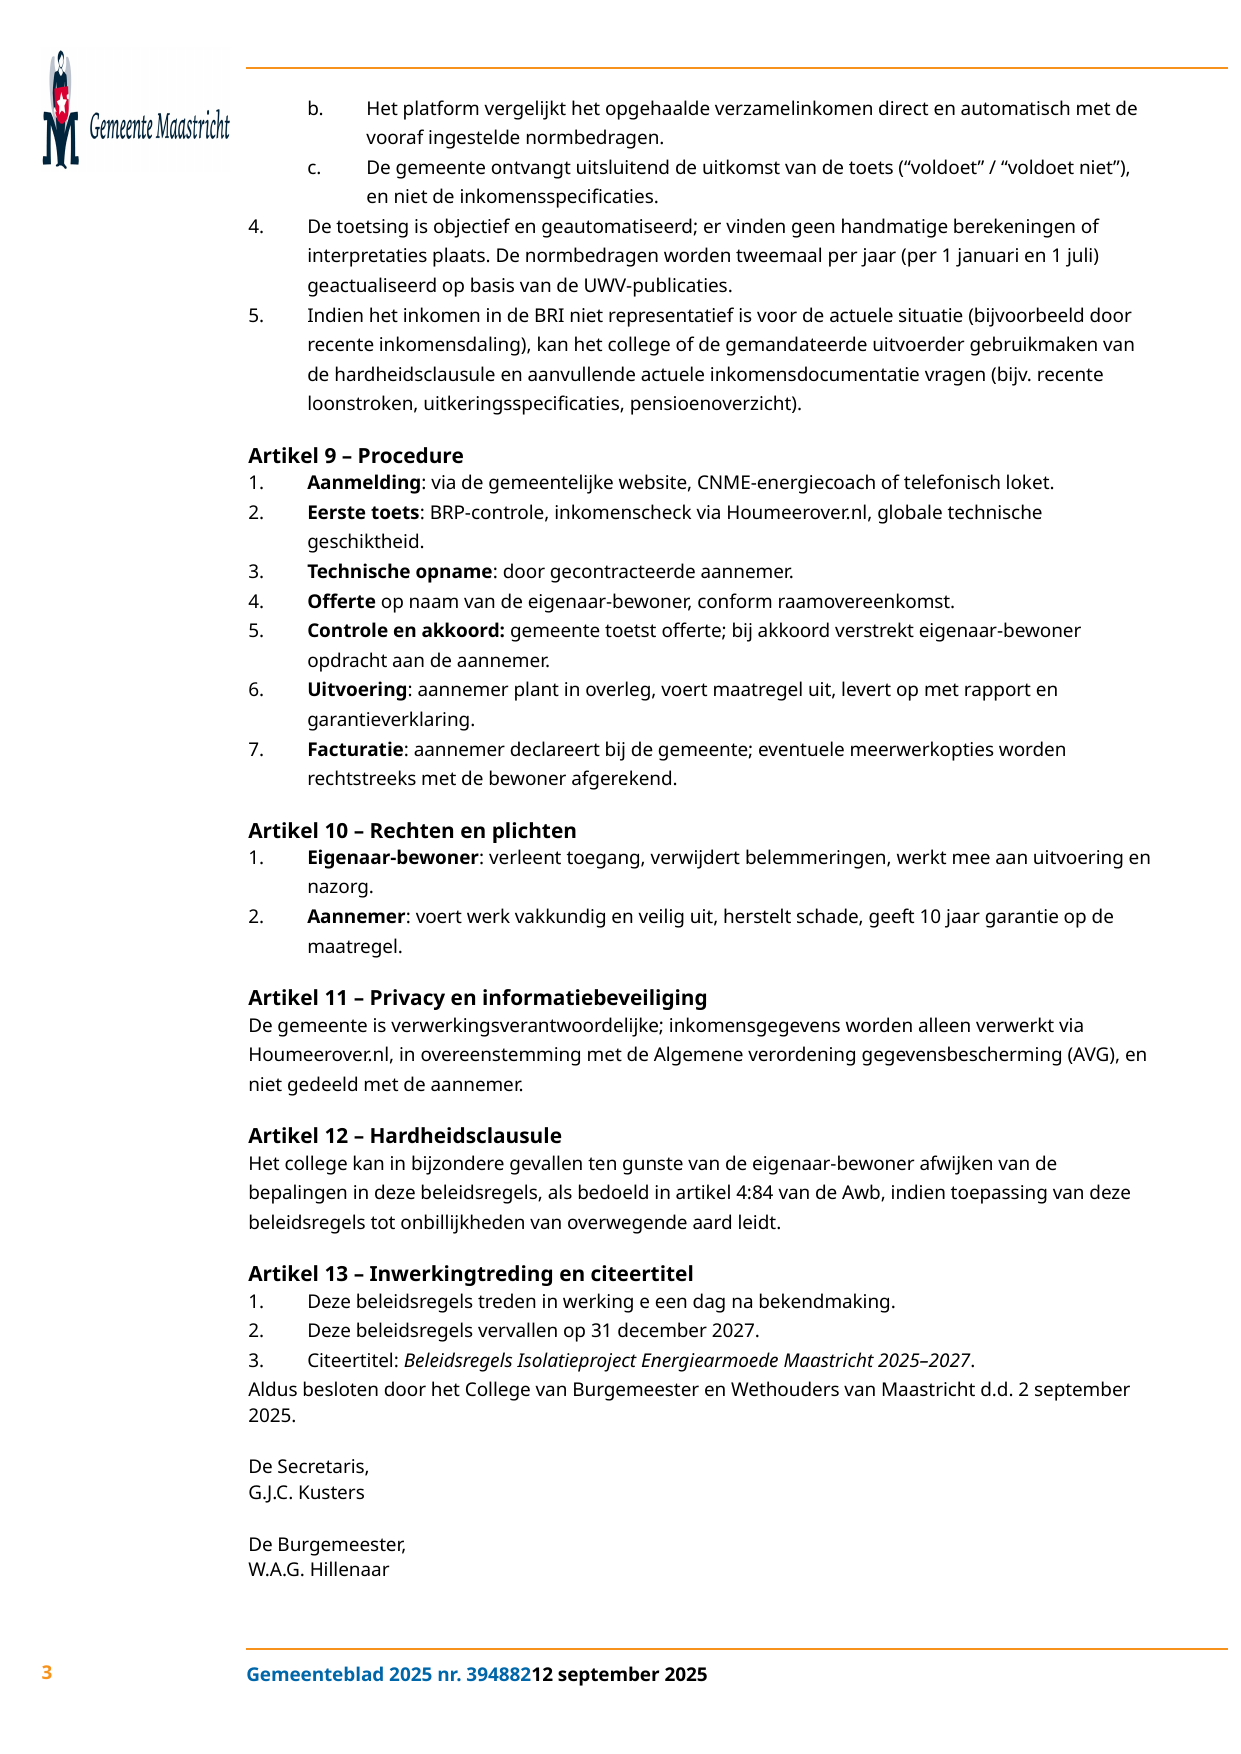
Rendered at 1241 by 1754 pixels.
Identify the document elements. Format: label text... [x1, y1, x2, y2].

text Aldus besloten door het College van Burgemeester en Wethouders van Maastricht d.d. 2 september 2025. [248, 1377, 1152, 1428]
text Artikel 10 – Rechten en plichten [248, 816, 1152, 844]
text Artikel 12 – Hardheidsclausule [248, 1121, 1152, 1150]
list De gemeente ontvangt uitsluitend de uitkomst van de toets (“voldoet” / “voldoet niet”), en niet de inkomensspecificaties. [307, 154, 1152, 209]
list Citeertitel: Beleidsregels Isolatieproject Energiearmoede Maastricht 2025–2027. [248, 1347, 1152, 1373]
text G.J.C. Kusters [248, 1479, 1152, 1505]
text Artikel 11 – Privacy en informatiebeveiliging [248, 983, 1152, 1012]
text De Secretaris, [248, 1454, 1152, 1479]
text Artikel 9 – Procedure [248, 441, 1152, 469]
text Artikel 13 – Inwerkingtreding en citeertitel [248, 1259, 1152, 1288]
list Indien het inkomen in de BRI niet representatief is voor de actuele situatie (bijvoorbeeld door recente inkomensdaling), kan het college of de gemandateerde uitvoerder gebruikmaken van de hardheidsclausule en aanvullende actuele inkomensdocumentatie vragen (bijv. recente loonstroken, uitkeringsspecificaties, pensioenoverzicht). [248, 302, 1152, 416]
list Facturatie: aannemer declareert bij de gemeente; eventuele meerwerkopties worden rechtstreeks met de bewoner afgerekend. [248, 736, 1152, 791]
text Het college kan in bijzondere gevallen ten gunste van de eigenaar-bewoner afwijken van de bepalingen in deze beleidsregels, als bedoeld in artikel 4:84 van de Awb, indien toepassing van deze beleidsregels tot onbillijkheden van overwegende aard leidt. [248, 1150, 1152, 1235]
text W.A.G. Hillenaar [248, 1557, 1152, 1582]
list Deze beleidsregels treden in werking e een dag na bekendmaking. [248, 1288, 1152, 1313]
picture [41, 47, 231, 172]
list Eerste toets: BRP-controle, inkomenscheck via Houmeerover.nl, globale technische geschiktheid. [248, 499, 1152, 554]
list Controle en akkoord: gemeente toetst offerte; bij akkoord verstrekt eigenaar-bewoner opdracht aan de aannemer. [248, 617, 1152, 673]
list Eigenaar-bewoner: verleent toegang, verwijdert belemmeringen, werkt mee aan uitvoering en nazorg. [248, 844, 1152, 899]
list Aannemer: voert werk vakkundig en veilig uit, herstelt schade, geeft 10 jaar garantie op de maatregel. [248, 903, 1152, 959]
list Het platform vergelijkt het opgehaalde verzamelinkomen direct en automatisch met de vooraf ingestelde normbedragen. [307, 95, 1152, 150]
list Deze beleidsregels vervallen op 31 december 2027. [248, 1317, 1152, 1343]
list Uitvoering: aannemer plant in overleg, voert maatregel uit, levert op met rapport en garantieverklaring. [248, 677, 1152, 732]
list De toetsing is objectief en geautomatiseerd; er vinden geen handmatige berekeningen of interpretaties plaats. De normbedragen worden tweemaal per jaar (per 1 januari en 1 juli) geactualiseerd op basis van de UWV-publicaties. [248, 213, 1152, 298]
list Offerte op naam van de eigenaar-bewoner, conform raamovereenkomst. [248, 588, 1152, 613]
text De gemeente is verwerkingsverantwoordelijke; inkomensgegevens worden alleen verwerkt via Houmeerover.nl, in overeenstemming met de Algemene verordening gegevensbescherming (AVG), en niet gedeeld met de aannemer. [248, 1012, 1152, 1097]
text De Burgemeester, [248, 1531, 1152, 1557]
list Aanmelding: via de gemeentelijke website, CNME-energiecoach of telefonisch loket. [248, 469, 1152, 495]
list Technische opname: door gecontracteerde aannemer. [248, 558, 1152, 584]
